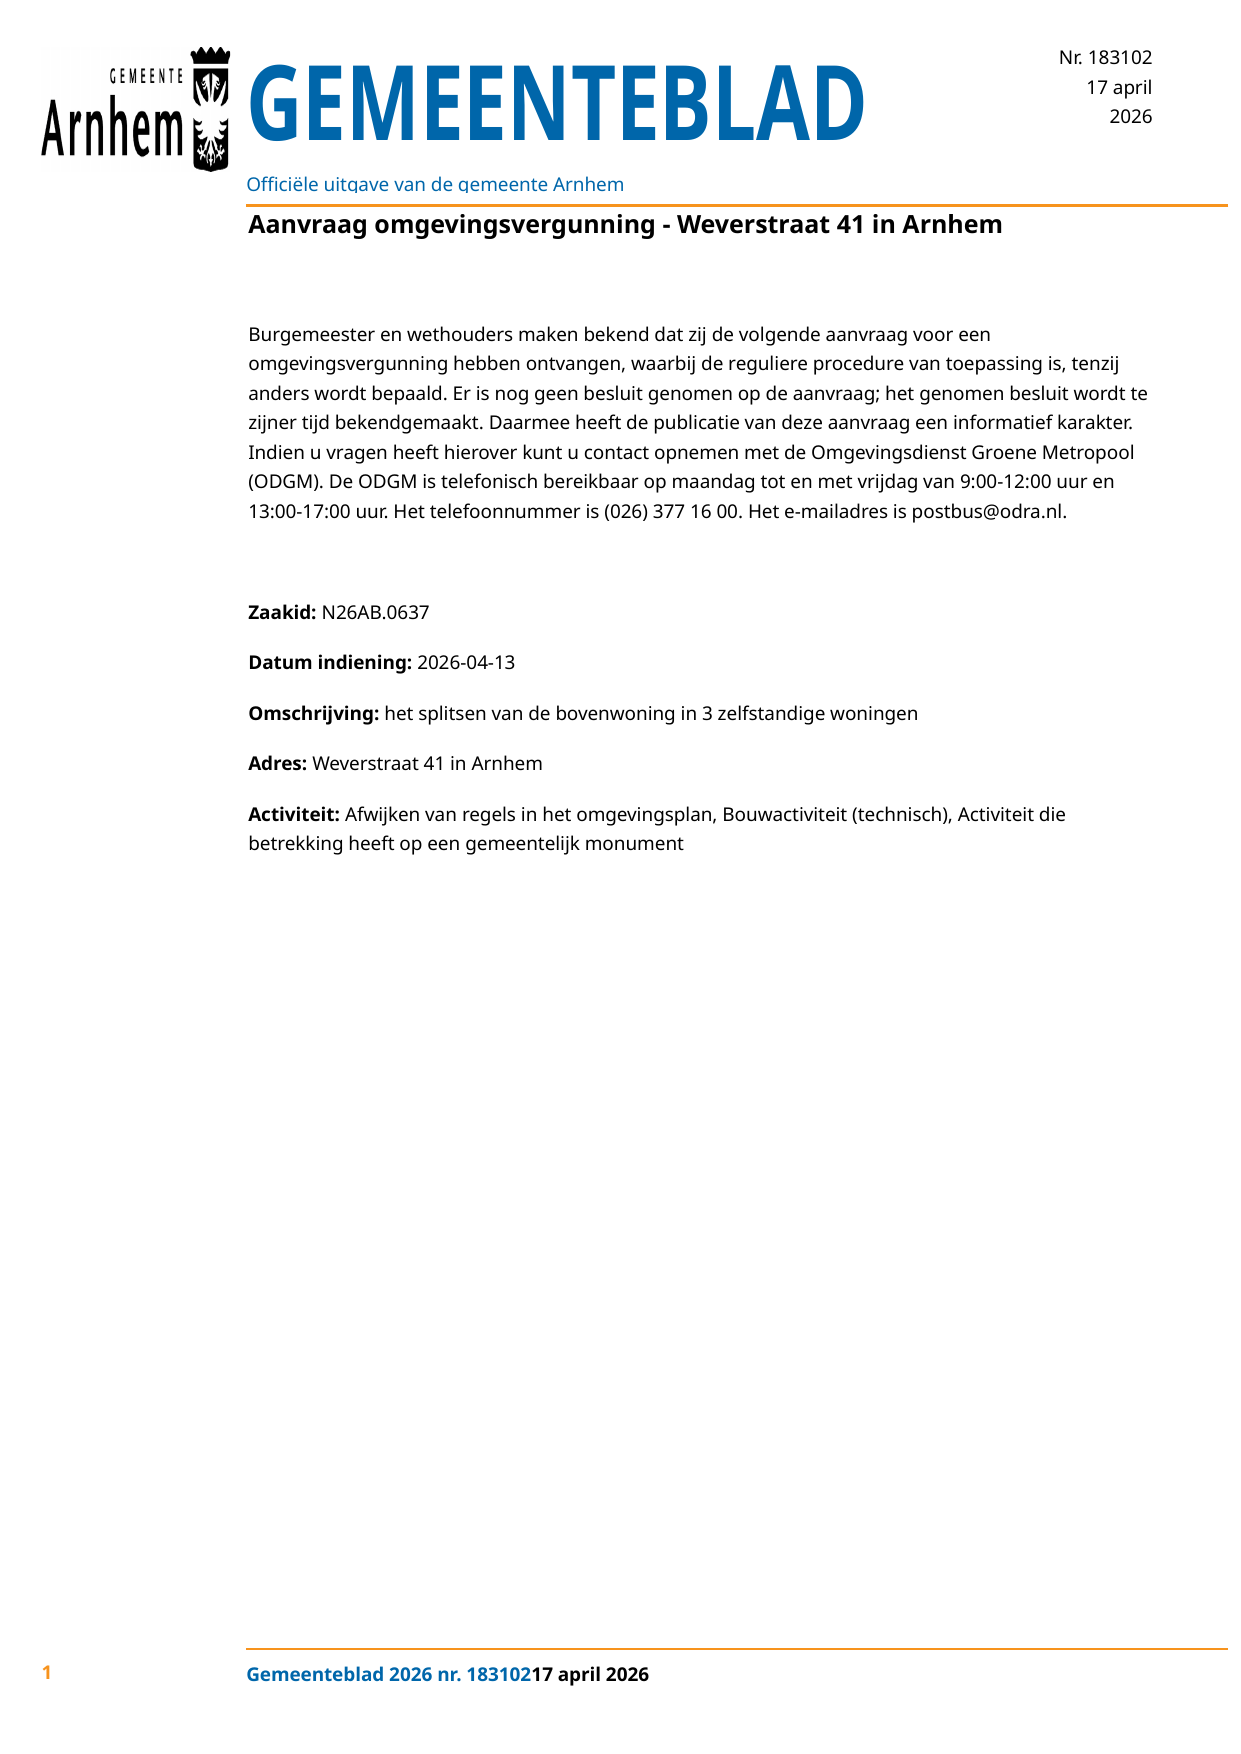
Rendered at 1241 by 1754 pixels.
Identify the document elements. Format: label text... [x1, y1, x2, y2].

text Datum indiening: 2026-04-13 [248, 649, 1152, 675]
text Zaakid: N26AB.0637 [248, 599, 1152, 625]
text Aanvraag omgevingsvergunning - Weverstraat 41 in Arnhem [248, 207, 1152, 241]
picture [41, 47, 231, 172]
text Omschrijving: het splitsen van de bovenwoning in 3 zelfstandige woningen [248, 700, 1152, 726]
text Burgemeester en wethouders maken bekend dat zij de volgende aanvraag voor een omgevingsvergunning hebben ontvangen, waarbij de reguliere procedure van toepassing is, tenzij anders wordt bepaald. Er is nog geen besluit genomen op de aanvraag; het genomen besluit wordt te zijner tijd bekendgemaakt. Daarmee heeft de publicatie van deze aanvraag een informatief karakter. Indien u vragen heeft hierover kunt u contact opnemen met de Omgevingsdienst Groene Metropool (ODGM). De ODGM is telefonisch bereikbaar op maandag tot en met vrijdag van 9:00-12:00 uur en 13:00-17:00 uur. Het telefoonnummer is (026) 377 16 00. Het e-mailadres is postbus@odra.nl. [248, 321, 1152, 524]
text Adres: Weverstraat 41 in Arnhem [248, 750, 1152, 776]
text Activiteit: Afwijken van regels in het omgevingsplan, Bouwactiviteit (technisch), Activiteit die betrekking heeft op een gemeentelijk monument [248, 801, 1152, 856]
